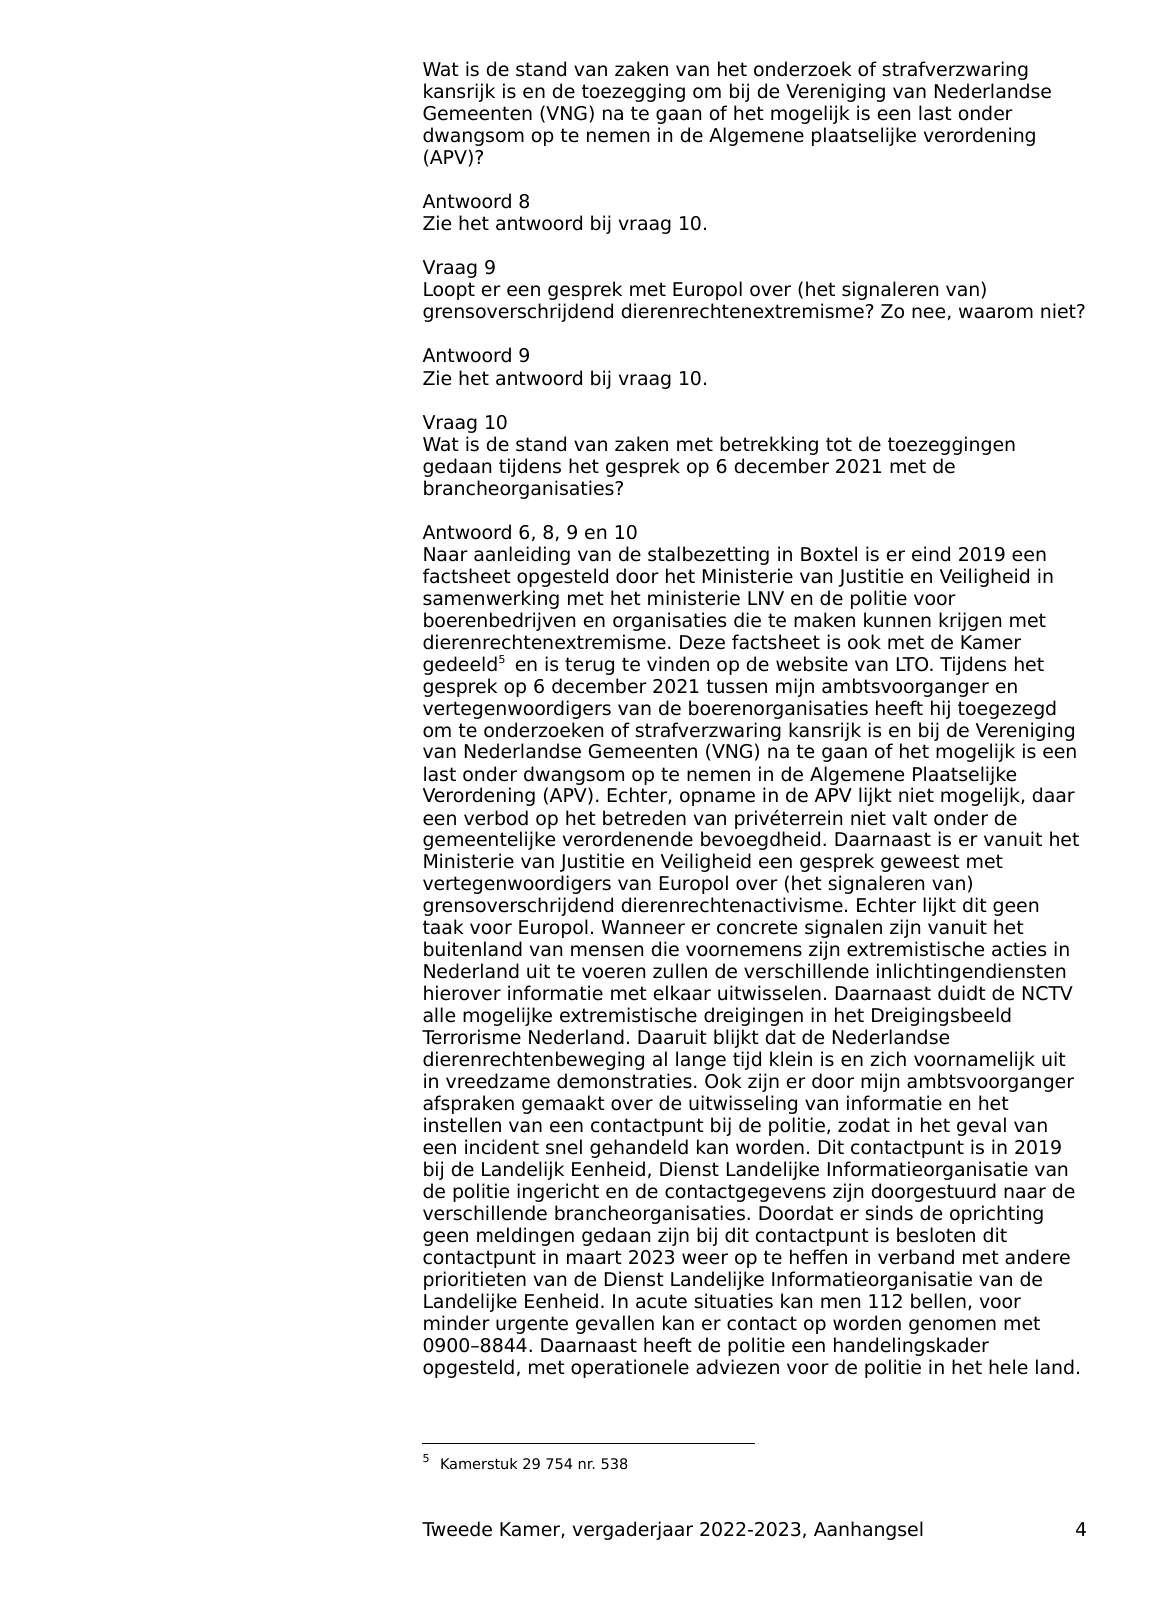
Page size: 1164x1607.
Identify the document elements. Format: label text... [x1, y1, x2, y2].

text Zie het antwoord bij vraag 10. [422, 213, 1087, 235]
text Antwoord 6, 8, 9 en 10 [422, 522, 1087, 544]
text Naar aanleiding van de stalbezetting in Boxtel is er eind 2019 een factsheet opgesteld door het Ministerie van Justitie en Veiligheid in samenwerking met het ministerie LNV en de politie voor boerenbedrijven en organisaties die te maken kunnen krijgen met dierenrechtenextremisme. Deze factsheet is ook met de Kamer gedeeld en is terug te vinden op de website van LTO. Tijdens het gesprek op 6 december 2021 tussen mijn ambtsvoorganger en vertegenwoordigers van de boerenorganisaties heeft hij toegezegd om te onderzoeken of strafverzwaring kansrijk is en bij de Vereniging van Nederlandse Gemeenten (VNG) na te gaan of het mogelijk is een last onder dwangsom op te nemen in de Algemene Plaatselijke Verordening (APV). Echter, opname in de APV lijkt niet mogelijk, daar een verbod op het betreden van privéterrein niet valt onder de gemeentelijke verordenende bevoegdheid. Daarnaast is er vanuit het Ministerie van Justitie en Veiligheid een gesprek geweest met vertegenwoordigers van Europol over (het signaleren van) grensoverschrijdend dierenrechtenactivisme. Echter lijkt dit geen taak voor Europol. Wanneer er concrete signalen zijn vanuit het buitenland van mensen die voornemens zijn extremistische acties in Nederland uit te voeren zullen de verschillende inlichtingendiensten hierover informatie met elkaar uitwisselen. Daarnaast duidt de NCTV alle mogelijke extremistische dreigingen in het Dreigingsbeeld Terrorisme Nederland. Daaruit blijkt dat de Nederlandse dierenrechtenbeweging al lange tijd klein is en zich voornamelijk uit in vreedzame demonstraties. Ook zijn er door mijn ambtsvoorganger afspraken gemaakt over de uitwisseling van informatie en het instellen van een contactpunt bij de politie, zodat in het geval van een incident snel gehandeld kan worden. Dit contactpunt is in 2019 bij de Landelijk Eenheid, Dienst Landelijke Informatieorganisatie van de politie ingericht en de contactgegevens zijn doorgestuurd naar de verschillende brancheorganisaties. Doordat er sinds de oprichting geen meldingen gedaan zijn bij dit contactpunt is besloten dit contactpunt in maart 2023 weer op te heffen in verband met andere prioritieten van de Dienst Landelijke Informatieorganisatie van de Landelijke Eenheid. In acute situaties kan men 112 bellen, voor minder urgente gevallen kan er contact op worden genomen met 0900–8844. Daarnaast heeft de politie een handelingskader opgesteld, met operationele adviezen voor de politie in het hele land. [422, 544, 1087, 1379]
text Wat is de stand van zaken van het onderzoek of strafverzwaring kansrijk is en de toezegging om bij de Vereniging van Nederlandse Gemeenten (VNG) na te gaan of het mogelijk is een last onder dwangsom op te nemen in de Algemene plaatselijke verordening (APV)? [422, 59, 1087, 169]
text Zie het antwoord bij vraag 10. [422, 367, 1087, 389]
text Vraag 9 [422, 257, 1087, 279]
text Vraag 10 [422, 412, 1087, 433]
text Wat is de stand van zaken met betrekking tot de toezeggingen gedaan tijdens het gesprek op 6 december 2021 met de brancheorganisaties? [422, 433, 1087, 499]
text Loopt er een gesprek met Europol over (het signaleren van) grensoverschrijdend dierenrechtenextremisme? Zo nee, waarom niet? [422, 279, 1087, 323]
text Antwoord 9 [422, 345, 1087, 367]
text Kamerstuk 29 754 nr. 538 [422, 1452, 1087, 1474]
text Antwoord 8 [422, 191, 1087, 213]
